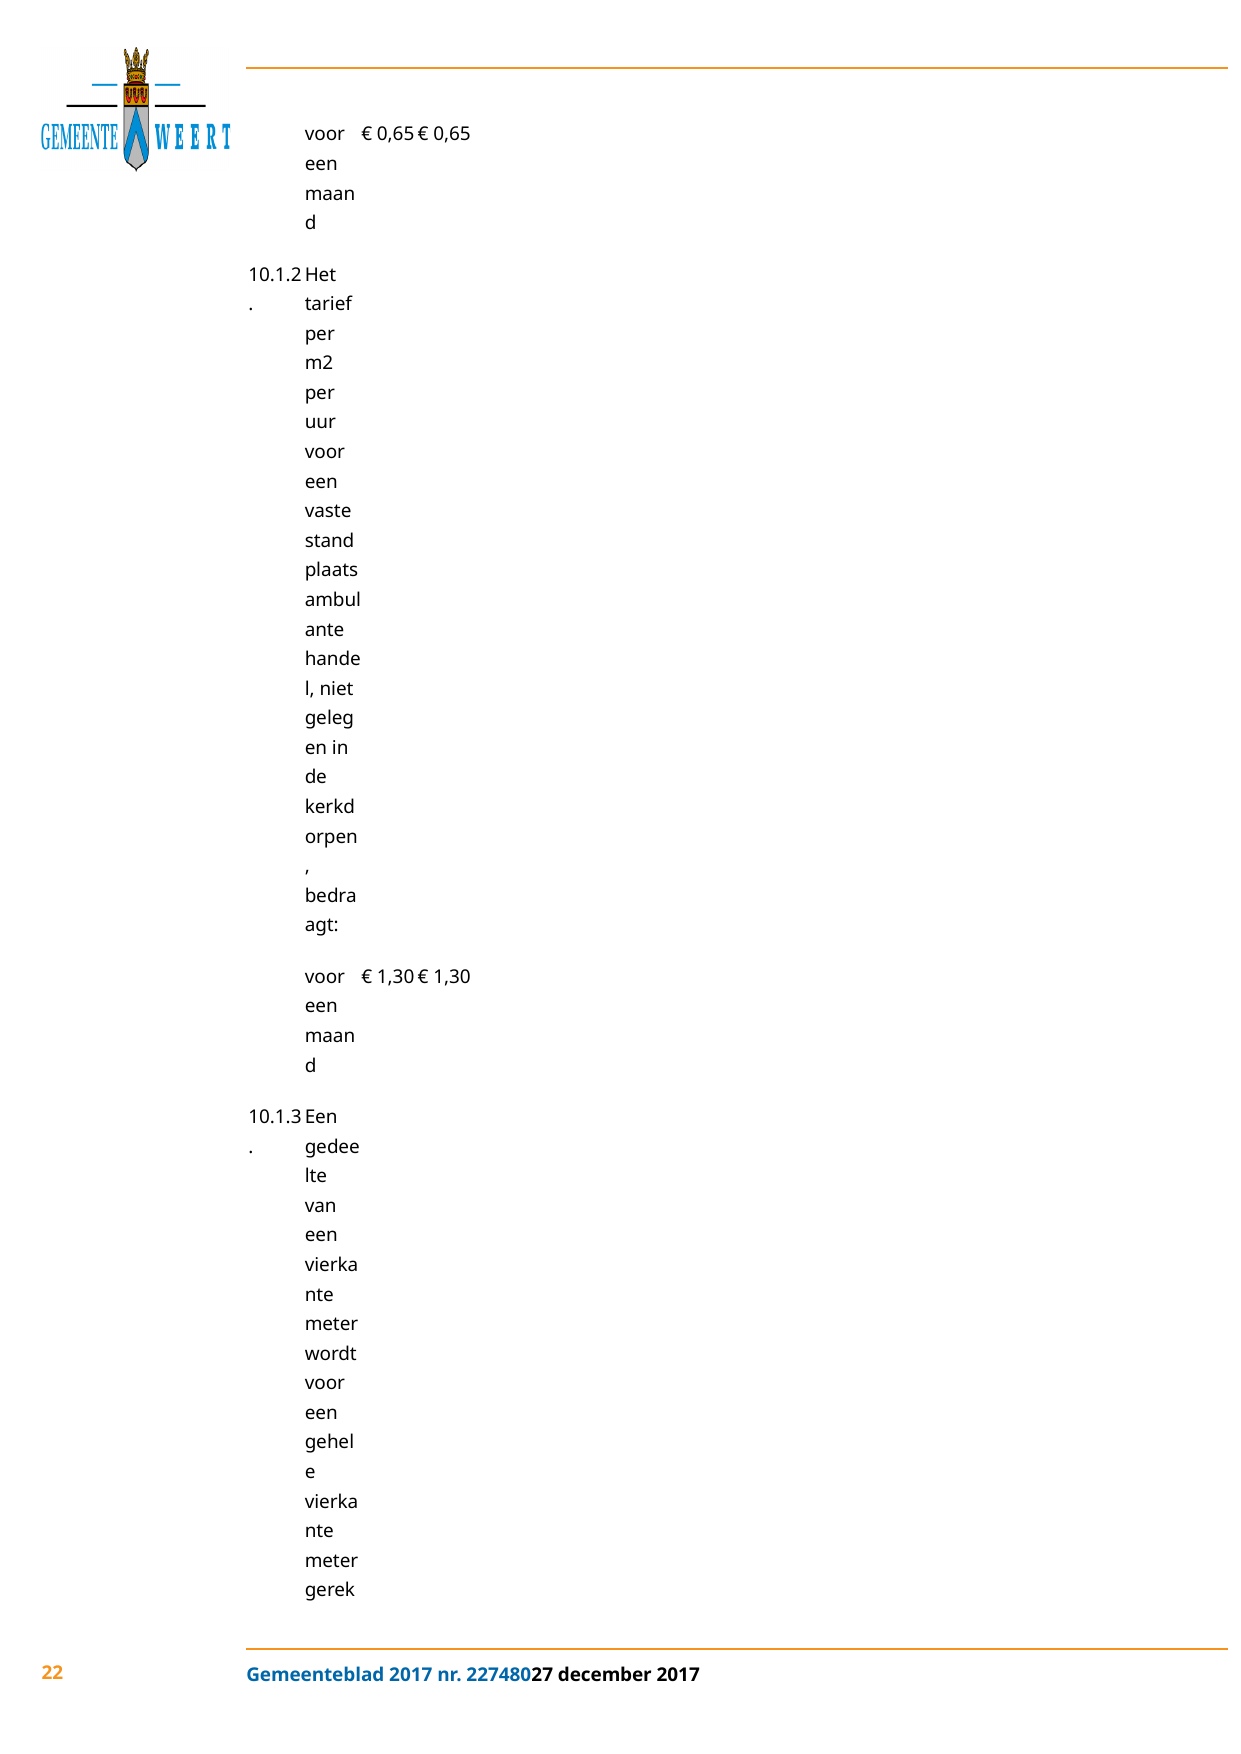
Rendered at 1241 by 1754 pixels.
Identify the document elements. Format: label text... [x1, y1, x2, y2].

table_cell [361, 261, 417, 937]
table_cell [418, 1103, 474, 1602]
table_cell € 0,65 [418, 121, 474, 235]
table_cell € 1,30 [361, 963, 417, 1077]
table_cell [361, 1078, 417, 1103]
table_cell [248, 937, 304, 963]
table_cell voor een maand [305, 121, 361, 235]
table_cell [248, 95, 304, 121]
table_cell Het tarief per m2 per uur voor een vaste standplaats ambulante handel, niet gelegen in de kerkdorpen, bedraagt: [305, 261, 361, 937]
table_cell voor een maand [305, 963, 361, 1077]
table_cell 10.1.2. [248, 261, 304, 937]
table_cell € 0,65 [361, 121, 417, 235]
picture [41, 47, 231, 172]
table_cell [248, 963, 304, 1077]
table_cell [361, 937, 417, 963]
table_cell [248, 1078, 304, 1103]
table_cell [418, 261, 474, 937]
table_cell [305, 937, 361, 963]
table_cell [361, 235, 417, 261]
table_cell [418, 235, 474, 261]
table_cell [361, 95, 417, 121]
table_cell 10.1.3. [248, 1103, 304, 1602]
table_cell [248, 121, 304, 235]
table_cell [305, 1078, 361, 1103]
table_cell [418, 95, 474, 121]
table_cell € 1,30 [418, 963, 474, 1077]
table_cell [361, 1103, 417, 1602]
table_cell Een gedeelte van een vierkante meter wordt voor een gehele vierkante meter gerek [305, 1103, 361, 1602]
table_cell [305, 95, 361, 121]
table_cell [418, 1078, 474, 1103]
table_cell [418, 937, 474, 963]
table_cell [305, 235, 361, 261]
table_cell [248, 235, 304, 261]
